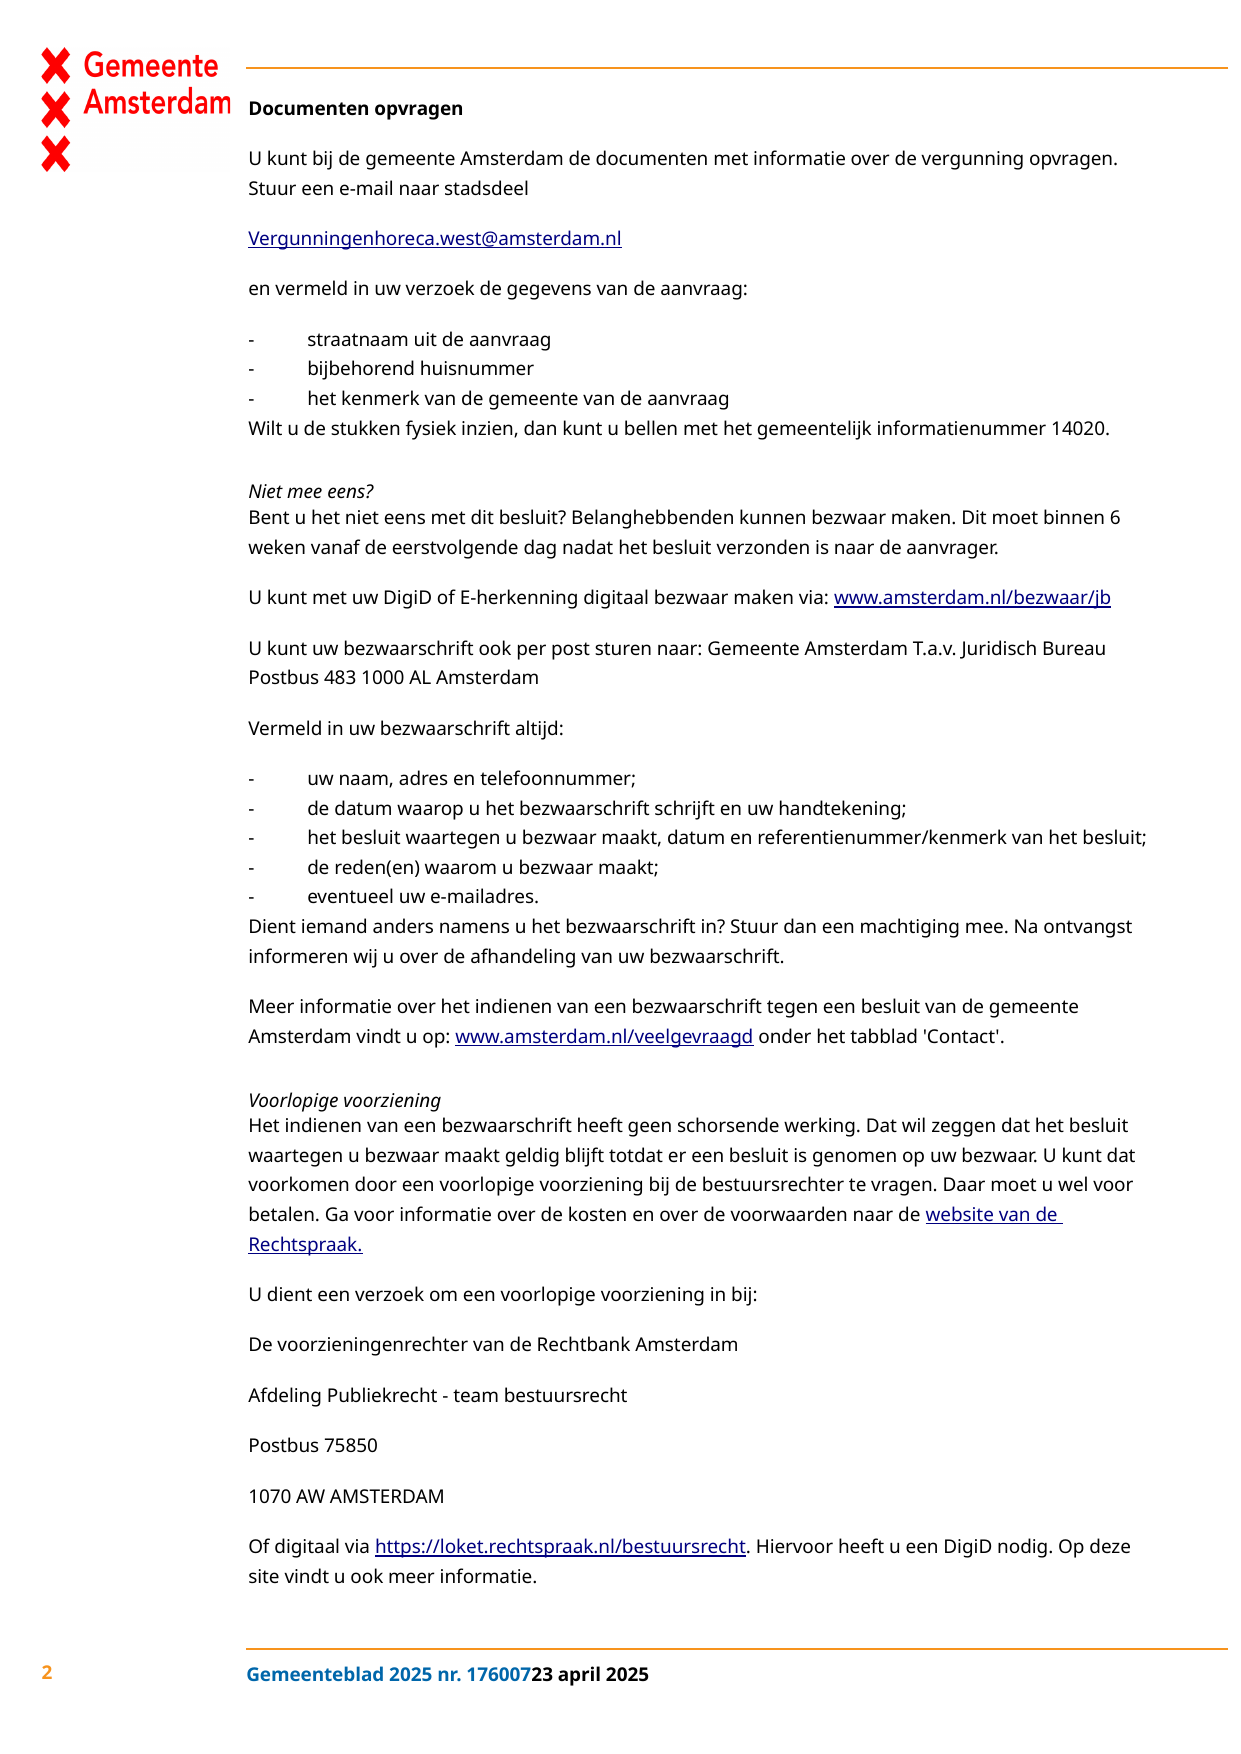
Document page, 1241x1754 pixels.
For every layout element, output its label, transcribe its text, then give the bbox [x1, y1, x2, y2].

text Meer informatie over het indienen van een bezwaarschrift tegen een besluit van de gemeente Amsterdam vindt u op: www.amsterdam.nl/veelgevraagd onder het tabblad 'Contact'. [248, 993, 1152, 1048]
text Vergunningenhoreca.west@amsterdam.nl [248, 225, 1152, 251]
list de datum waarop u het bezwaarschrift schrijft en uw handtekening; [248, 795, 1152, 821]
list bijbehorend huisnummer [248, 356, 1152, 381]
text Of digitaal via https://loket.rechtspraak.nl/bestuursrecht. Hiervoor heeft u een DigiD nodig. Op deze site vindt u ook meer informatie. [248, 1533, 1152, 1589]
text Dient iemand anders namens u het bezwaarschrift in? Stuur dan een machtiging mee. Na ontvangst informeren wij u over de afhandeling van uw bezwaarschrift. [248, 913, 1152, 968]
text en vermeld in uw verzoek de gegevens van de aanvraag: [248, 276, 1152, 301]
text Niet mee eens? [248, 479, 1152, 504]
text Wilt u de stukken fysiek inzien, dan kunt u bellen met het gemeentelijk informatienummer 14020. [248, 415, 1152, 441]
text 1070 AW AMSTERDAM [248, 1483, 1152, 1509]
text U kunt met uw DigiD of E-herkenning digitaal bezwaar maken via: www.amsterdam.nl/bezwaar/jb [248, 584, 1152, 610]
text Postbus 75850 [248, 1432, 1152, 1458]
text U kunt bij de gemeente Amsterdam de documenten met informatie over de vergunning opvragen. Stuur een e-mail naar stadsdeel [248, 145, 1152, 201]
list het besluit waartegen u bezwaar maakt, datum en referentienummer/kenmerk van het besluit; [248, 824, 1152, 850]
list het kenmerk van de gemeente van de aanvraag [248, 385, 1152, 411]
text Bent u het niet eens met dit besluit? Belanghebbenden kunnen bezwaar maken. Dit moet binnen 6 weken vanaf de eerstvolgende dag nadat het besluit verzonden is naar de aanvrager. [248, 504, 1152, 560]
picture [41, 47, 231, 172]
text De voorzieningenrechter van de Rechtbank Amsterdam [248, 1332, 1152, 1357]
text U kunt uw bezwaarschrift ook per post sturen naar: Gemeente Amsterdam T.a.v. Juridisch Bureau Postbus 483 1000 AL Amsterdam [248, 635, 1152, 690]
text Het indienen van een bezwaarschrift heeft geen schorsende werking. Dat wil zeggen dat het besluit waartegen u bezwaar maakt geldig blijft totdat er een besluit is genomen op uw bezwaar. U kunt dat voorkomen door een voorlopige voorziening bij de bestuursrechter te vragen. Daar moet u wel voor betalen. Ga voor informatie over de kosten en over de voorwaarden naar de website van de Rechtspraak. [248, 1112, 1152, 1257]
text Documenten opvragen [248, 95, 1152, 121]
text U dient een verzoek om een voorlopige voorziening in bij: [248, 1281, 1152, 1307]
list eventueel uw e-mailadres. [248, 884, 1152, 909]
text Vermeld in uw bezwaarschrift altijd: [248, 715, 1152, 741]
text Voorlopige voorziening [248, 1087, 1152, 1112]
list de reden(en) waarom u bezwaar maakt; [248, 854, 1152, 880]
list uw naam, adres en telefoonnummer; [248, 765, 1152, 791]
text Afdeling Publiekrecht - team bestuursrecht [248, 1382, 1152, 1408]
list straatnaam uit de aanvraag [248, 326, 1152, 352]
